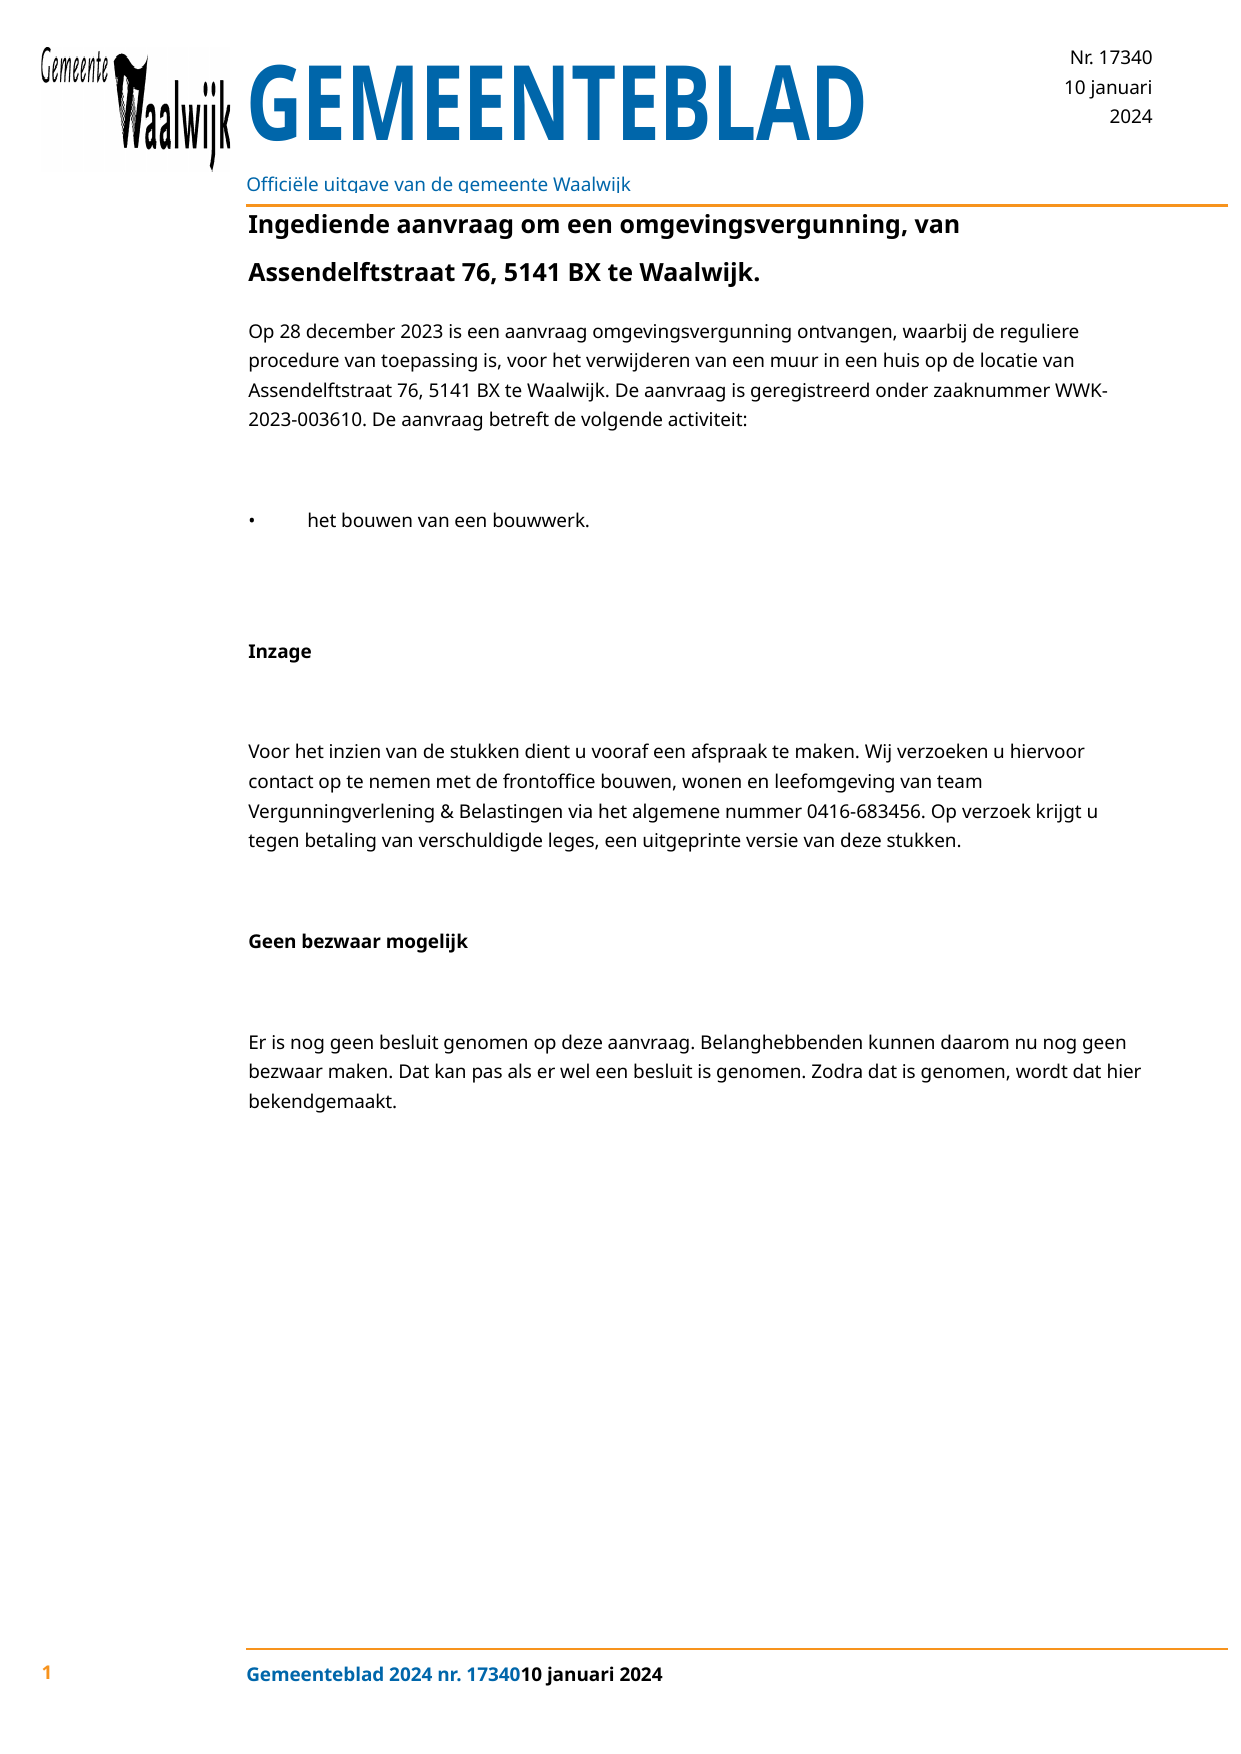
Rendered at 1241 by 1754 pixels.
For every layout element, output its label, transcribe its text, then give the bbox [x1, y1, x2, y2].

picture [41, 47, 231, 172]
text Er is nog geen besluit genomen op deze aanvraag. Belanghebbenden kunnen daarom nu nog geen bezwaar maken. Dat kan pas als er wel een besluit is genomen. Zodra dat is genomen, wordt dat hier bekendgemaakt. [248, 1029, 1152, 1114]
list het bouwen van een bouwwerk. [248, 507, 1152, 533]
text Op 28 december 2023 is een aanvraag omgevingsvergunning ontvangen, waarbij de reguliere procedure van toepassing is, voor het verwijderen van een muur in een huis op de locatie van Assendelftstraat 76, 5141 BX te Waalwijk. De aanvraag is geregistreerd onder zaaknummer WWK-2023-003610. De aanvraag betreft de volgende activiteit: [248, 318, 1152, 432]
text Voor het inzien van de stukken dient u vooraf een afspraak te maken. Wij verzoeken u hiervoor contact op te nemen met de frontoffice bouwen, wonen en leefomgeving van team Vergunningverlening & Belastingen via het algemene nummer 0416-683456. Op verzoek krijgt u tegen betaling van verschuldigde leges, een uitgeprinte versie van deze stukken. [248, 739, 1152, 853]
text Geen bezwaar mogelijk [248, 928, 1152, 954]
text Inzage [248, 638, 1152, 664]
text Ingediende aanvraag om een omgevingsvergunning, van Assendelftstraat 76, 5141 BX te Waalwijk. [248, 207, 1152, 288]
